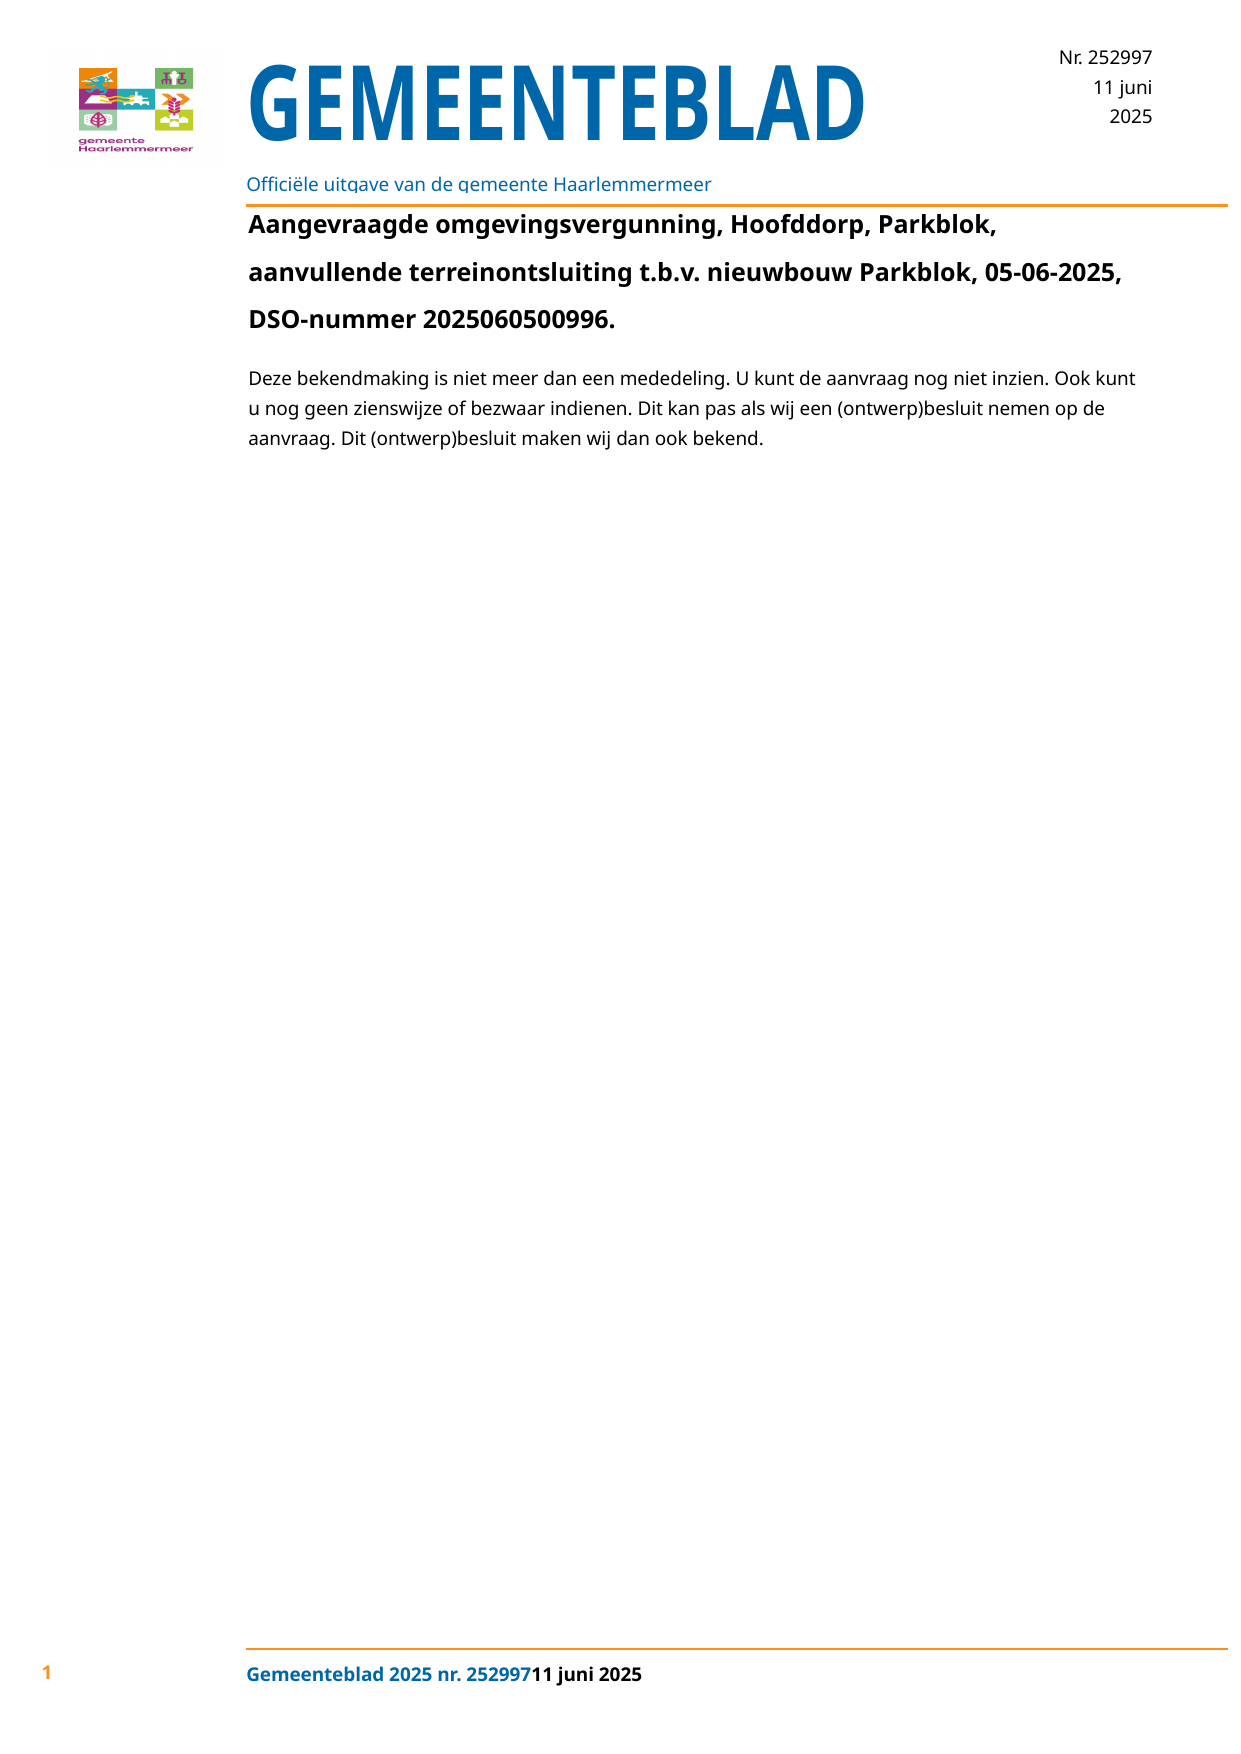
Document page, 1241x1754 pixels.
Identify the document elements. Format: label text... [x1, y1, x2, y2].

text Aangevraagde omgevingsvergunning, Hoofddorp, Parkblok, aanvullende terreinontsluiting t.b.v. nieuwbouw Parkblok, 05-06-2025, DSO-nummer 2025060500996. [248, 207, 1152, 336]
text Deze bekendmaking is niet meer dan een mededeling. U kunt de aanvraag nog niet inzien. Ook kunt u nog geen zienswijze of bezwaar indienen. Dit kan pas als wij een (ontwerp)besluit nemen op de aanvraag. Dit (ontwerp)besluit maken wij dan ook bekend. [248, 366, 1152, 450]
picture [41, 47, 231, 172]
